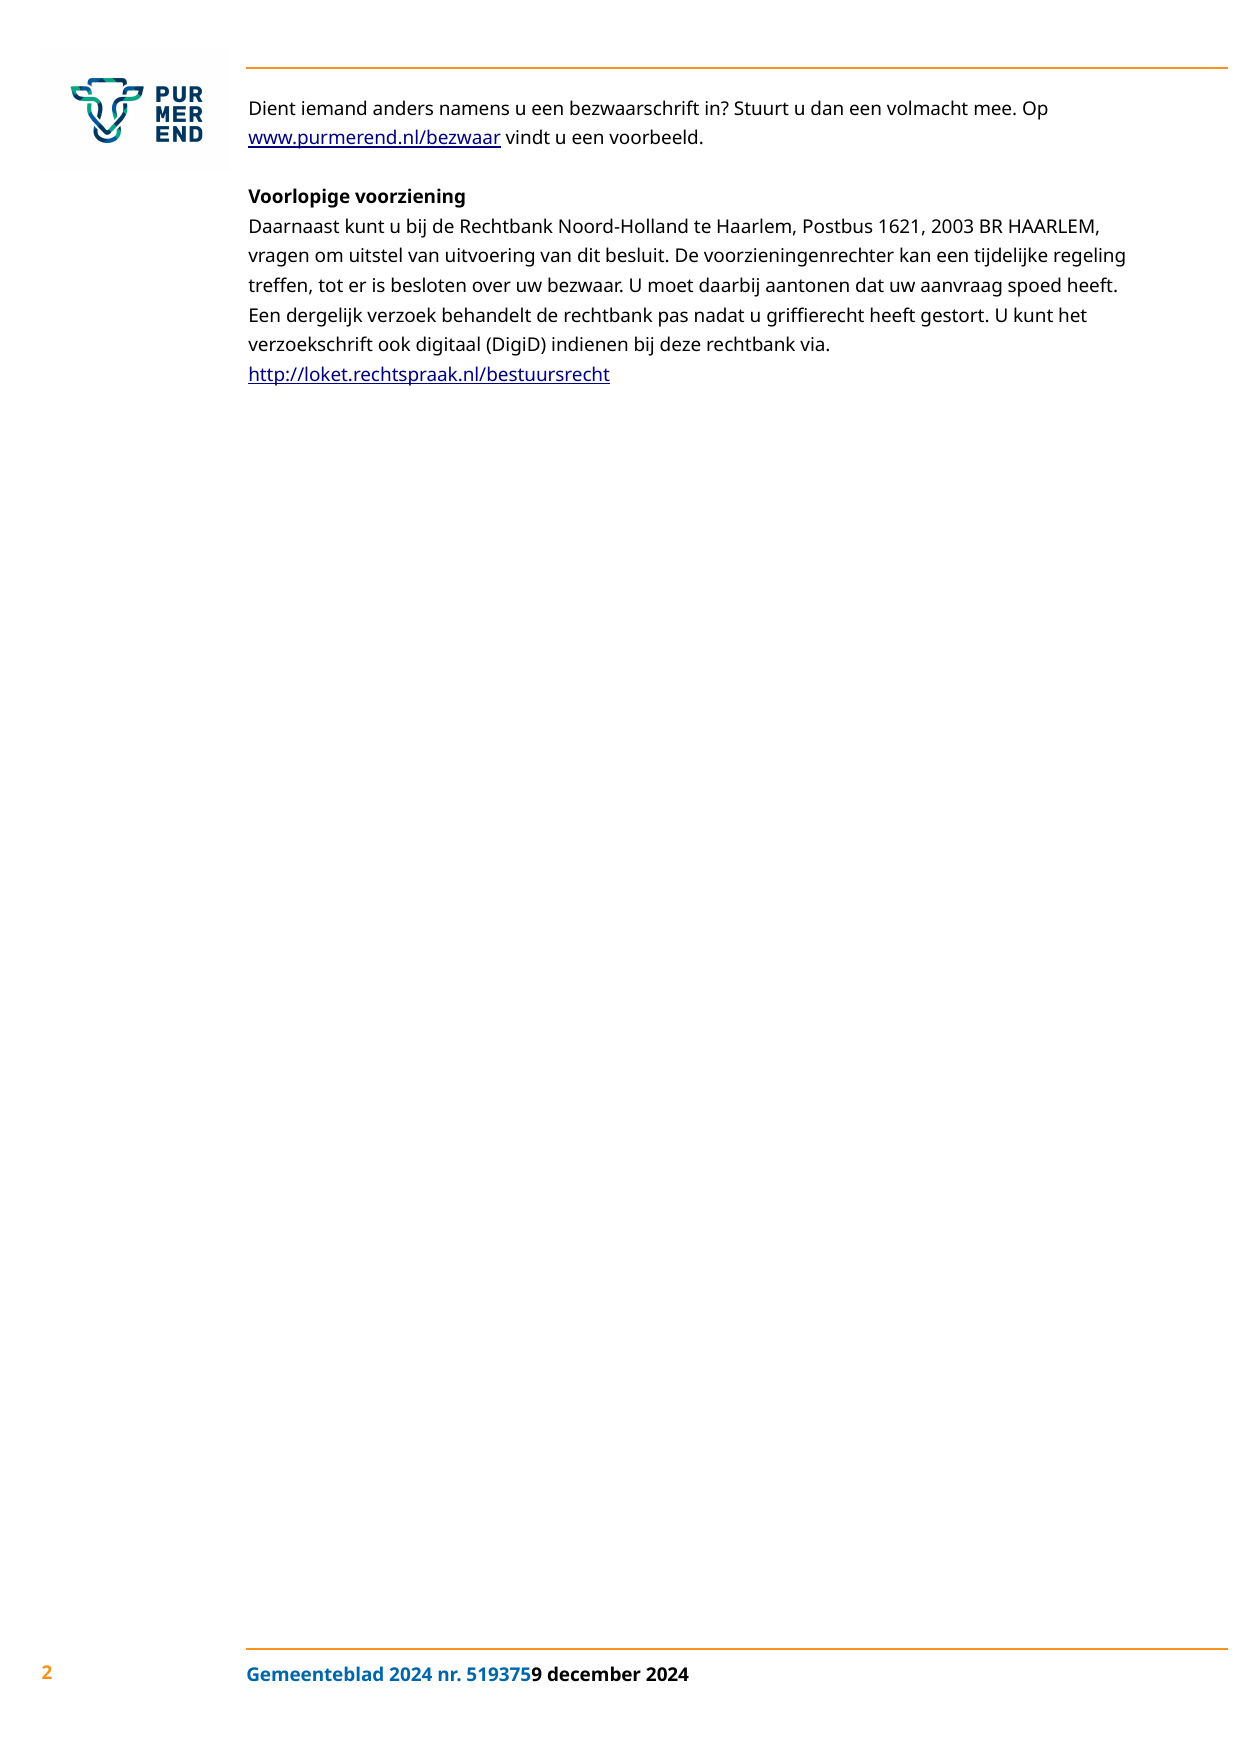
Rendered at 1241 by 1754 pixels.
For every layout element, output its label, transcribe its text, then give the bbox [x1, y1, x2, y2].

picture [41, 47, 231, 172]
text Dient iemand anders namens u een bezwaarschrift in? Stuurt u dan een volmacht mee. Op www.purmerend.nl/bezwaar vindt u een voorbeeld. [248, 95, 1152, 150]
text Daarnaast kunt u bij de Rechtbank Noord-Holland te Haarlem, Postbus 1621, 2003 BR HAARLEM, vragen om uitstel van uitvoering van dit besluit. De voorzieningenrechter kan een tijdelijke regeling treffen, tot er is besloten over uw bezwaar. U moet daarbij aantonen dat uw aanvraag spoed heeft. Een dergelijk verzoek behandelt de rechtbank pas nadat u griffierecht heeft gestort. U kunt het verzoekschrift ook digitaal (DigiD) indienen bij deze rechtbank via. http://loket.rechtspraak.nl/bestuursrecht [248, 213, 1152, 387]
text Voorlopige voorziening [248, 183, 1152, 209]
